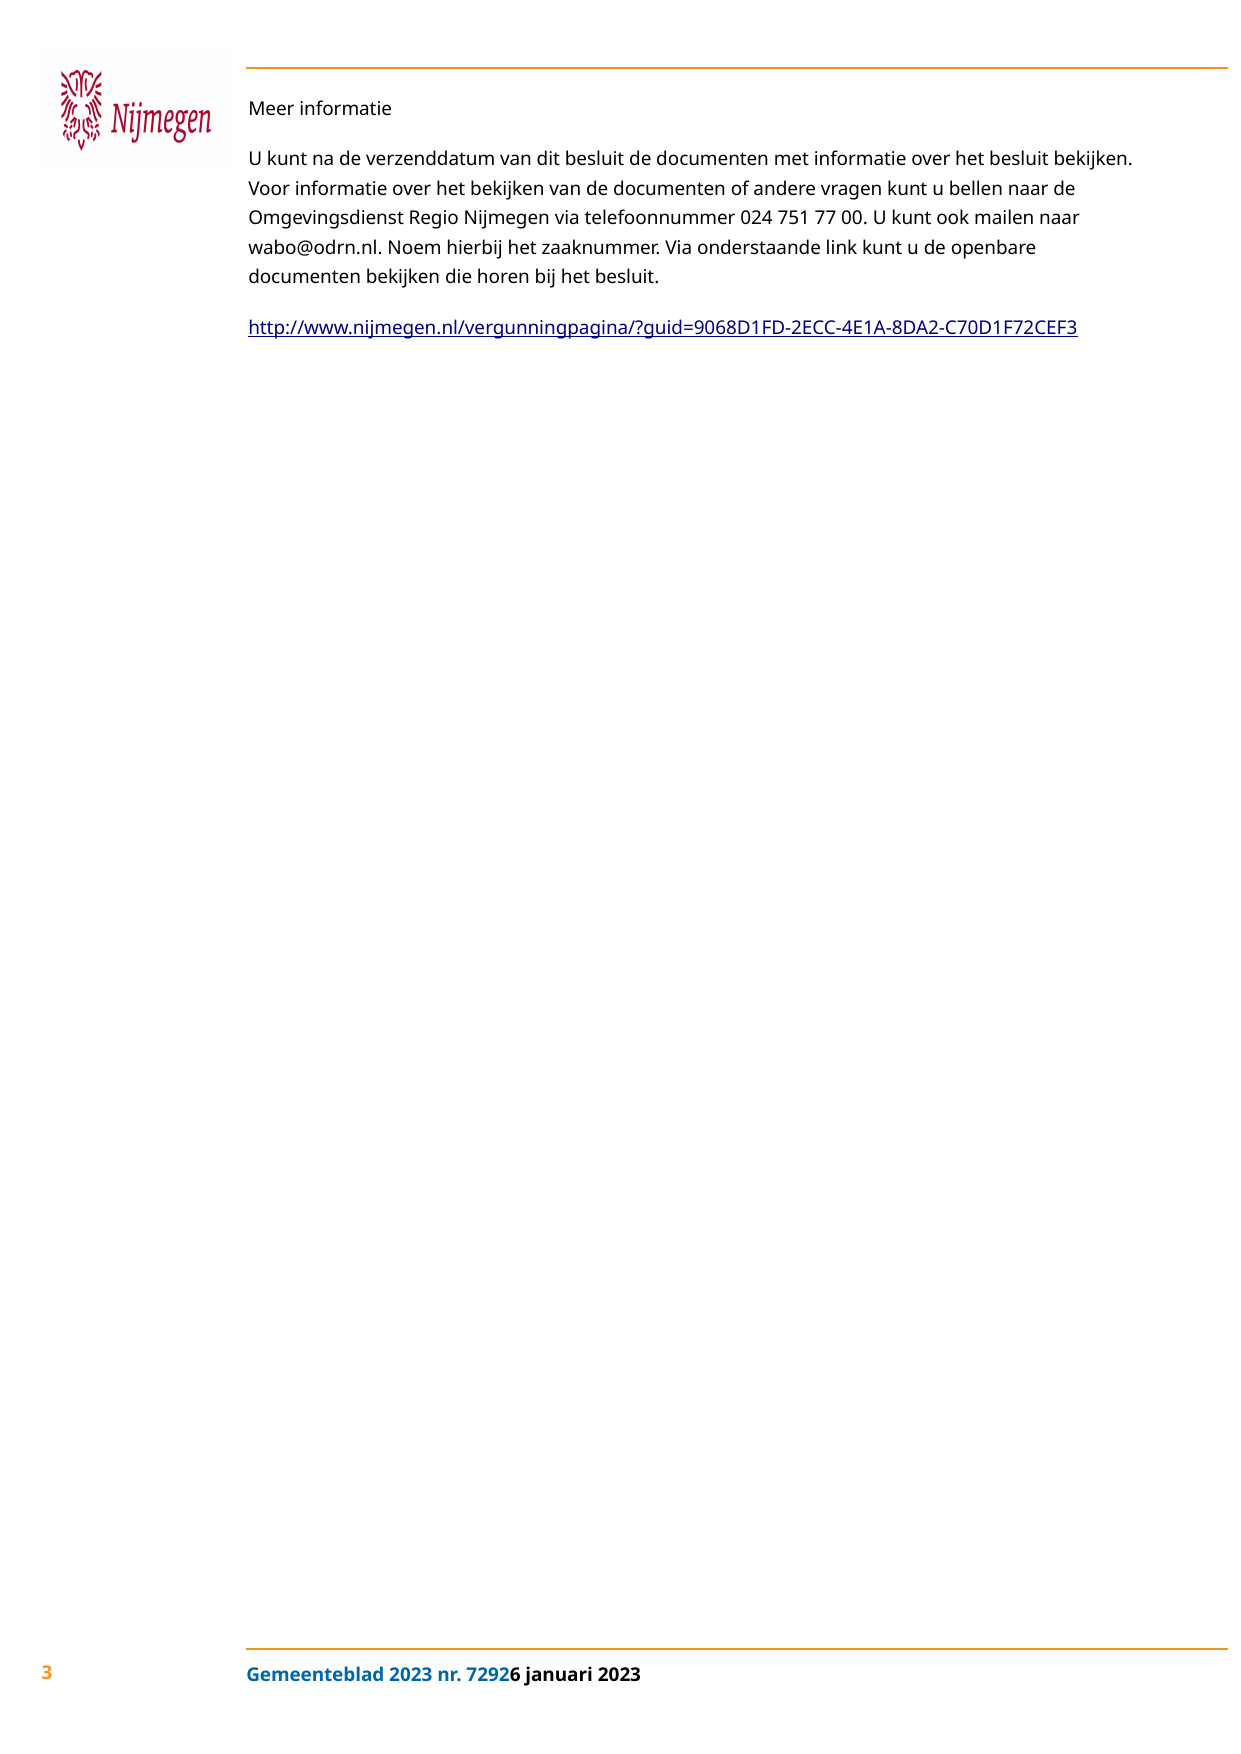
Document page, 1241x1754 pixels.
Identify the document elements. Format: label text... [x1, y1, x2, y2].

text U kunt na de verzenddatum van dit besluit de documenten met informatie over het besluit bekijken. Voor informatie over het bekijken van de documenten of andere vragen kunt u bellen naar de Omgevingsdienst Regio Nijmegen via telefoonnummer 024 751 77 00. U kunt ook mailen naar wabo@odrn.nl. Noem hierbij het zaaknummer. Via onderstaande link kunt u de openbare documenten bekijken die horen bij het besluit. [248, 145, 1152, 289]
picture [41, 47, 231, 172]
text Meer informatie [248, 95, 1152, 121]
text http://www.nijmegen.nl/vergunningpagina/?guid=9068D1FD-2ECC-4E1A-8DA2-C70D1F72CEF3 [248, 314, 1152, 340]
